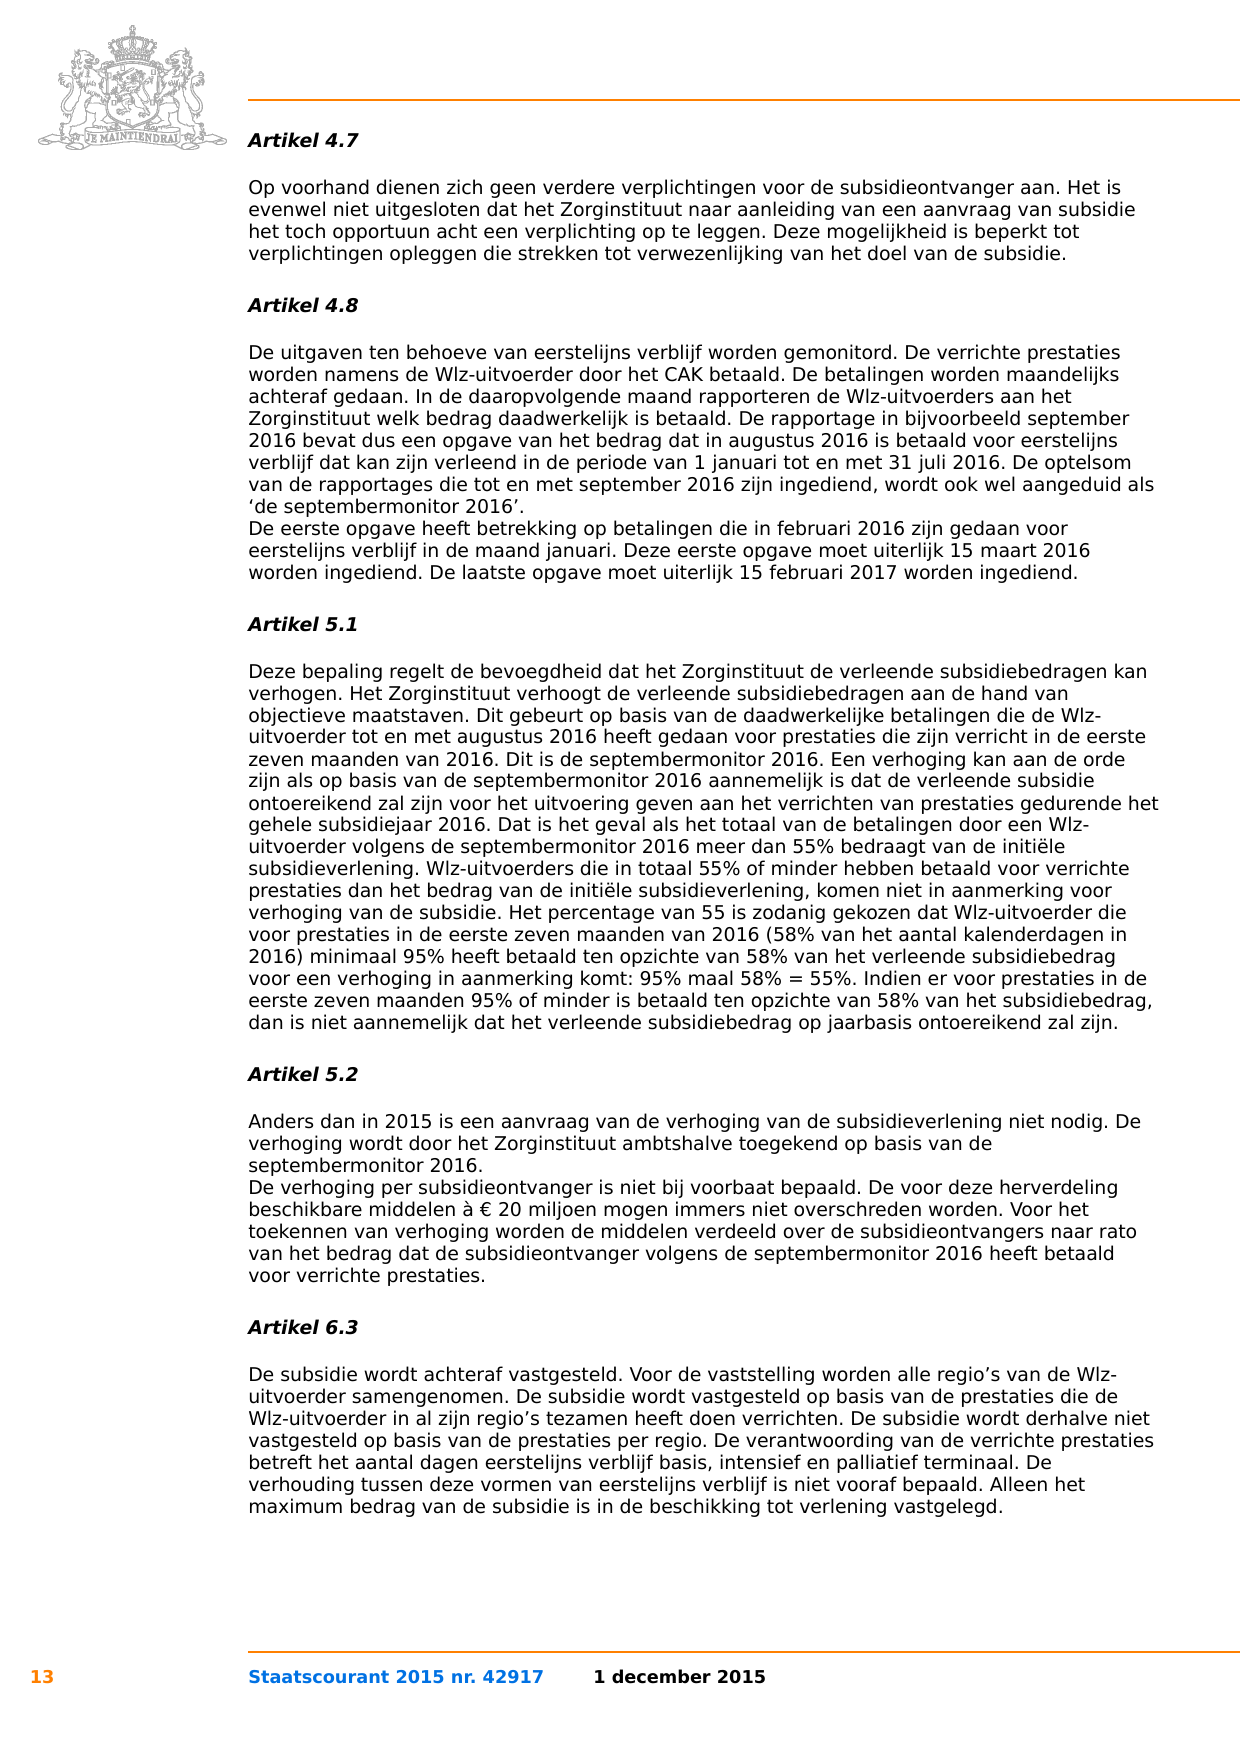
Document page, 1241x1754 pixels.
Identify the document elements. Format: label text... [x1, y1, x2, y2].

subtitle Artikel 4.8 [248, 295, 1163, 317]
text De verhoging per subsidieontvanger is niet bij voorbaat bepaald. De voor deze herverdeling beschikbare middelen à € 20 miljoen mogen immers niet overschreden worden. Voor het toekennen van verhoging worden de middelen verdeeld over de subsidieontvangers naar rato van het bedrag dat de subsidieontvanger volgens de septembermonitor 2016 heeft betaald voor verrichte prestaties. [248, 1177, 1163, 1287]
text Deze bepaling regelt de bevoegdheid dat het Zorginstituut de verleende subsidiebedragen kan verhogen. Het Zorginstituut verhoogt de verleende subsidiebedragen aan de hand van objectieve maatstaven. Dit gebeurt op basis van de daadwerkelijke betalingen die de Wlz-uitvoerder tot en met augustus 2016 heeft gedaan voor prestaties die zijn verricht in de eerste zeven maanden van 2016. Dit is de septembermonitor 2016. Een verhoging kan aan de orde zijn als op basis van de septembermonitor 2016 aannemelijk is dat de verleende subsidie ontoereikend zal zijn voor het uitvoering geven aan het verrichten van prestaties gedurende het gehele subsidiejaar 2016. Dat is het geval als het totaal van de betalingen door een Wlz-uitvoerder volgens de septembermonitor 2016 meer dan 55% bedraagt van de initiële subsidieverlening. Wlz-uitvoerders die in totaal 55% of minder hebben betaald voor verrichte prestaties dan het bedrag van de initiële subsidieverlening, komen niet in aanmerking voor verhoging van de subsidie. Het percentage van 55 is zodanig gekozen dat Wlz-uitvoerder die voor prestaties in de eerste zeven maanden van 2016 (58% van het aantal kalenderdagen in 2016) minimaal 95% heeft betaald ten opzichte van 58% van het verleende subsidiebedrag voor een verhoging in aanmerking komt: 95% maal 58% = 55%. Indien er voor prestaties in de eerste zeven maanden 95% of minder is betaald ten opzichte van 58% van het subsidiebedrag, dan is niet aannemelijk dat het verleende subsidiebedrag op jaarbasis ontoereikend zal zijn. [248, 661, 1163, 1034]
text Op voorhand dienen zich geen verdere verplichtingen voor de subsidieontvanger aan. Het is evenwel niet uitgesloten dat het Zorginstituut naar aanleiding van een aanvraag van subsidie het toch opportuun acht een verplichting op te leggen. Deze mogelijkheid is beperkt tot verplichtingen opleggen die strekken tot verwezenlijking van het doel van de subsidie. [248, 177, 1163, 265]
subtitle Artikel 6.3 [248, 1317, 1163, 1339]
text De subsidie wordt achteraf vastgesteld. Voor de vaststelling worden alle regio’s van de Wlz-uitvoerder samengenomen. De subsidie wordt vastgesteld op basis van de prestaties die de Wlz-uitvoerder in al zijn regio’s tezamen heeft doen verrichten. De subsidie wordt derhalve niet vastgesteld op basis van de prestaties per regio. De verantwoording van de verrichte prestaties betreft het aantal dagen eerstelijns verblijf basis, intensief en palliatief terminaal. De verhouding tussen deze vormen van eerstelijns verblijf is niet vooraf bepaald. Alleen het maximum bedrag van de subsidie is in de beschikking tot verlening vastgelegd. [248, 1364, 1163, 1518]
picture [38, 25, 227, 150]
subtitle Artikel 5.1 [248, 613, 1163, 636]
subtitle Artikel 4.7 [248, 130, 1163, 152]
text De eerste opgave heeft betrekking op betalingen die in februari 2016 zijn gedaan voor eerstelijns verblijf in de maand januari. Deze eerste opgave moet uiterlijk 15 maart 2016 worden ingediend. De laatste opgave moet uiterlijk 15 februari 2017 worden ingediend. [248, 518, 1163, 583]
subtitle Artikel 5.2 [248, 1064, 1163, 1086]
text De uitgaven ten behoeve van eerstelijns verblijf worden gemonitord. De verrichte prestaties worden namens de Wlz-uitvoerder door het CAK betaald. De betalingen worden maandelijks achteraf gedaan. In de daaropvolgende maand rapporteren de Wlz-uitvoerders aan het Zorginstituut welk bedrag daadwerkelijk is betaald. De rapportage in bijvoorbeeld september 2016 bevat dus een opgave van het bedrag dat in augustus 2016 is betaald voor eerstelijns verblijf dat kan zijn verleend in de periode van 1 januari tot en met 31 juli 2016. De optelsom van de rapportages die tot en met september 2016 zijn ingediend, wordt ook wel aangeduid als ‘de septembermonitor 2016’. [248, 342, 1163, 518]
text Anders dan in 2015 is een aanvraag van de verhoging van de subsidieverlening niet nodig. De verhoging wordt door het Zorginstituut ambtshalve toegekend op basis van de septembermonitor 2016. [248, 1111, 1163, 1177]
